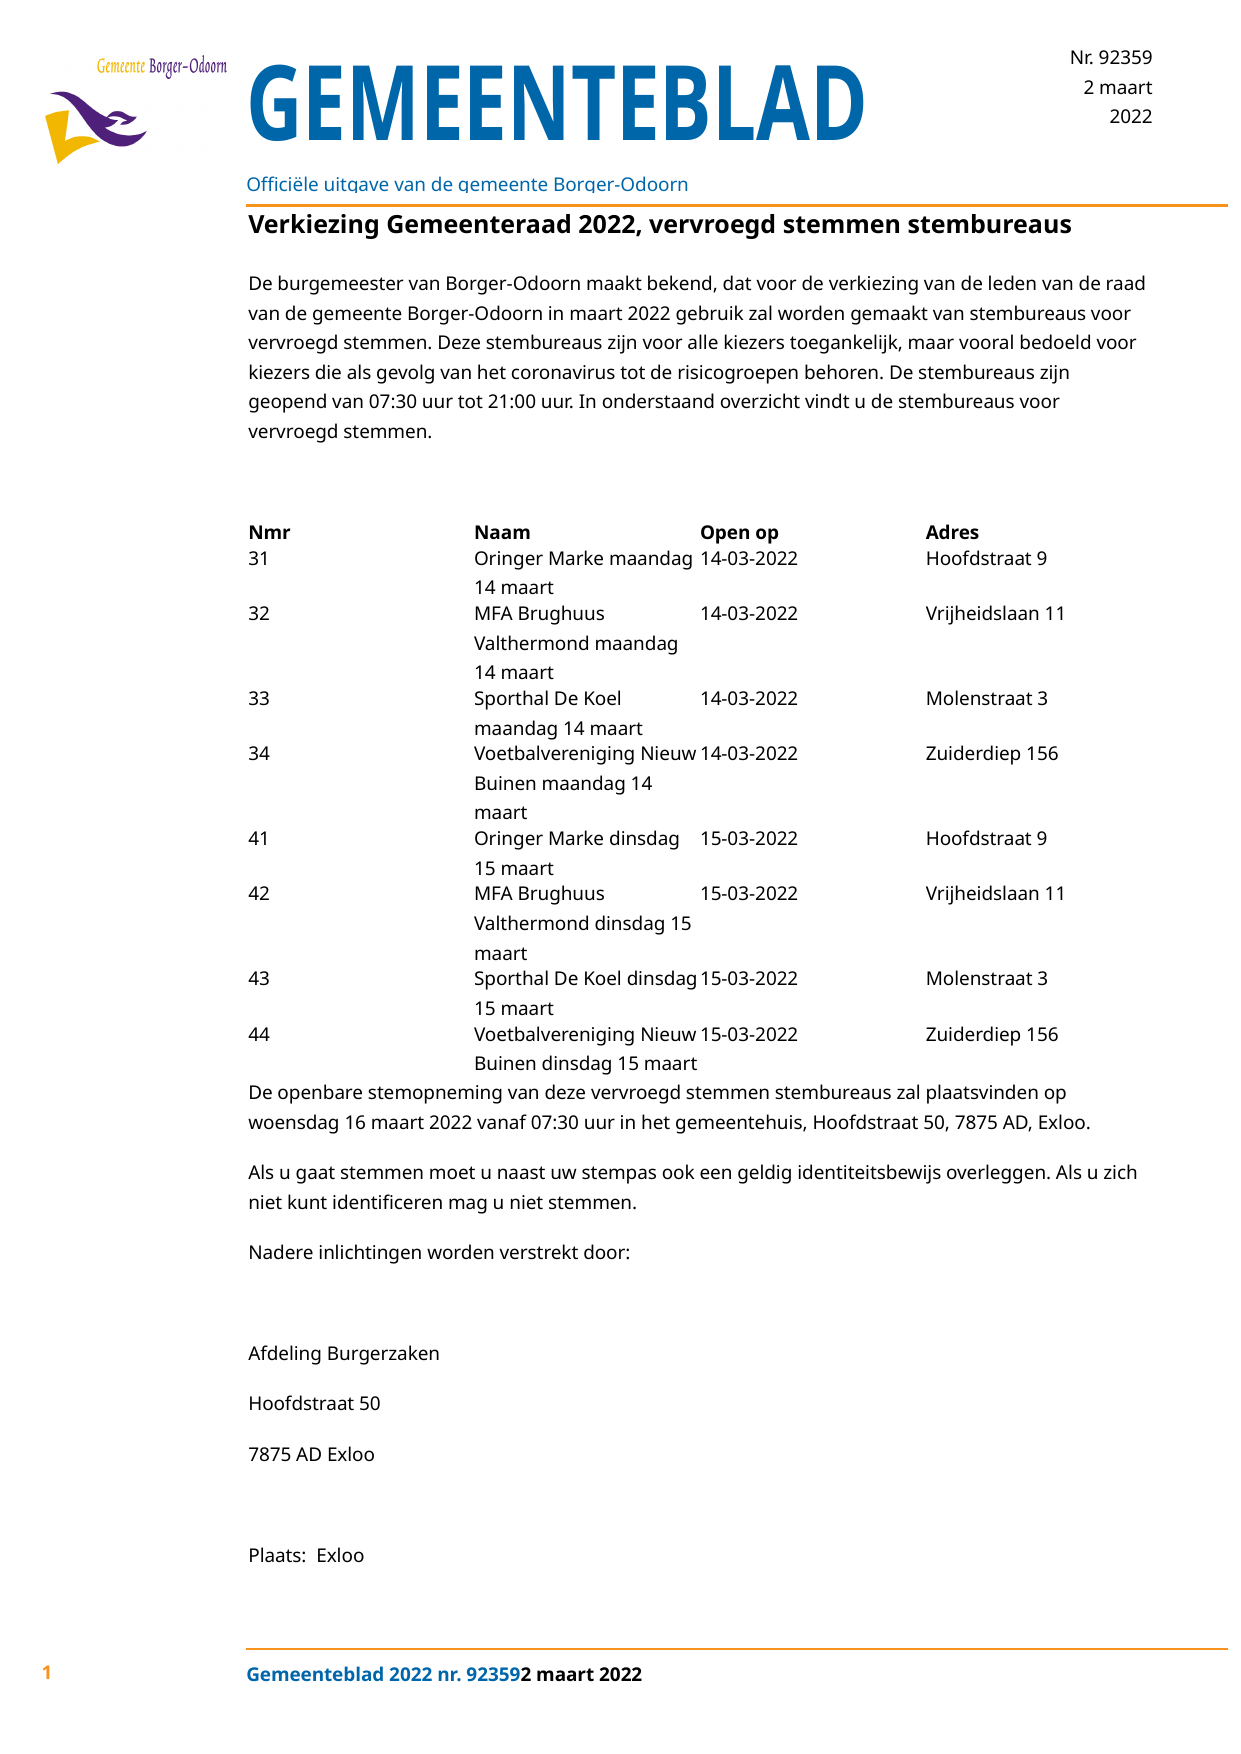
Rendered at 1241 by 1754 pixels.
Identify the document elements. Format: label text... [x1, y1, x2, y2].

table_cell 14-03-2022 [700, 685, 926, 740]
table_cell 14-03-2022 [700, 545, 926, 600]
table_cell Vrijheidslaan 11 [926, 600, 1152, 685]
text Als u gaat stemmen moet u naast uw stempas ook een geldig identiteitsbewijs overleggen. Als u zich niet kunt identificeren mag u niet stemmen. [248, 1159, 1152, 1215]
table_cell 44 [248, 1021, 474, 1076]
text Plaats: Exloo [248, 1542, 1152, 1568]
table_cell 43 [248, 966, 474, 1021]
table_cell Sporthal De Koel maandag 14 maart [474, 685, 700, 740]
text De openbare stemopneming van deze vervroegd stemmen stembureaus zal plaatsvinden op woensdag 16 maart 2022 vanaf 07:30 uur in het gemeentehuis, Hoofdstraat 50, 7875 AD, Exloo. [248, 1079, 1152, 1135]
table_cell MFA Brughuus Valthermond dinsdag 15 maart [474, 881, 700, 966]
table_cell 42 [248, 881, 474, 966]
table_cell Hoofdstraat 9 [926, 545, 1152, 600]
picture [41, 47, 231, 172]
text Verkiezing Gemeenteraad 2022, vervroegd stemmen stembureaus [248, 207, 1152, 241]
table_cell 14-03-2022 [700, 740, 926, 825]
table_cell Oringer Marke maandag 14 maart [474, 545, 700, 600]
text Nadere inlichtingen worden verstrekt door: [248, 1239, 1152, 1265]
table_header Nmr [248, 519, 474, 545]
text Afdeling Burgerzaken [248, 1340, 1152, 1366]
text Hoofdstraat 50 [248, 1391, 1152, 1416]
table_cell Zuiderdiep 156 [926, 740, 1152, 825]
table_cell Sporthal De Koel dinsdag 15 maart [474, 966, 700, 1021]
table_cell MFA Brughuus Valthermond maandag 14 maart [474, 600, 700, 685]
table_cell Vrijheidslaan 11 [926, 881, 1152, 966]
table_cell 15-03-2022 [700, 881, 926, 966]
table_cell 31 [248, 545, 474, 600]
table_header Adres [926, 519, 1152, 545]
table_cell 15-03-2022 [700, 1021, 926, 1076]
table_cell Oringer Marke dinsdag 15 maart [474, 825, 700, 881]
text 7875 AD Exloo [248, 1441, 1152, 1467]
table_cell 32 [248, 600, 474, 685]
table_cell 41 [248, 825, 474, 881]
table_cell Molenstraat 3 [926, 966, 1152, 1021]
text De burgemeester van Borger-Odoorn maakt bekend, dat voor de verkiezing van de leden van de raad van de gemeente Borger-Odoorn in maart 2022 gebruik zal worden gemaakt van stembureaus voor vervroegd stemmen. Deze stembureaus zijn voor alle kiezers toegankelijk, maar vooral bedoeld voor kiezers die als gevolg van het coronavirus tot de risicogroepen behoren. De stembureaus zijn geopend van 07:30 uur tot 21:00 uur. In onderstaand overzicht vindt u de stembureaus voor vervroegd stemmen. [248, 270, 1152, 444]
table_cell 14-03-2022 [700, 600, 926, 685]
table_cell 33 [248, 685, 474, 740]
table_cell Molenstraat 3 [926, 685, 1152, 740]
table_cell Hoofdstraat 9 [926, 825, 1152, 881]
table_cell Zuiderdiep 156 [926, 1021, 1152, 1076]
table_header Naam [474, 519, 700, 545]
table_cell 34 [248, 740, 474, 825]
table_header Open op [700, 519, 926, 545]
table_cell 15-03-2022 [700, 825, 926, 881]
table_cell 15-03-2022 [700, 966, 926, 1021]
table_cell Voetbalvereniging Nieuw Buinen dinsdag 15 maart [474, 1021, 700, 1076]
table_cell Voetbalvereniging Nieuw Buinen maandag 14 maart [474, 740, 700, 825]
